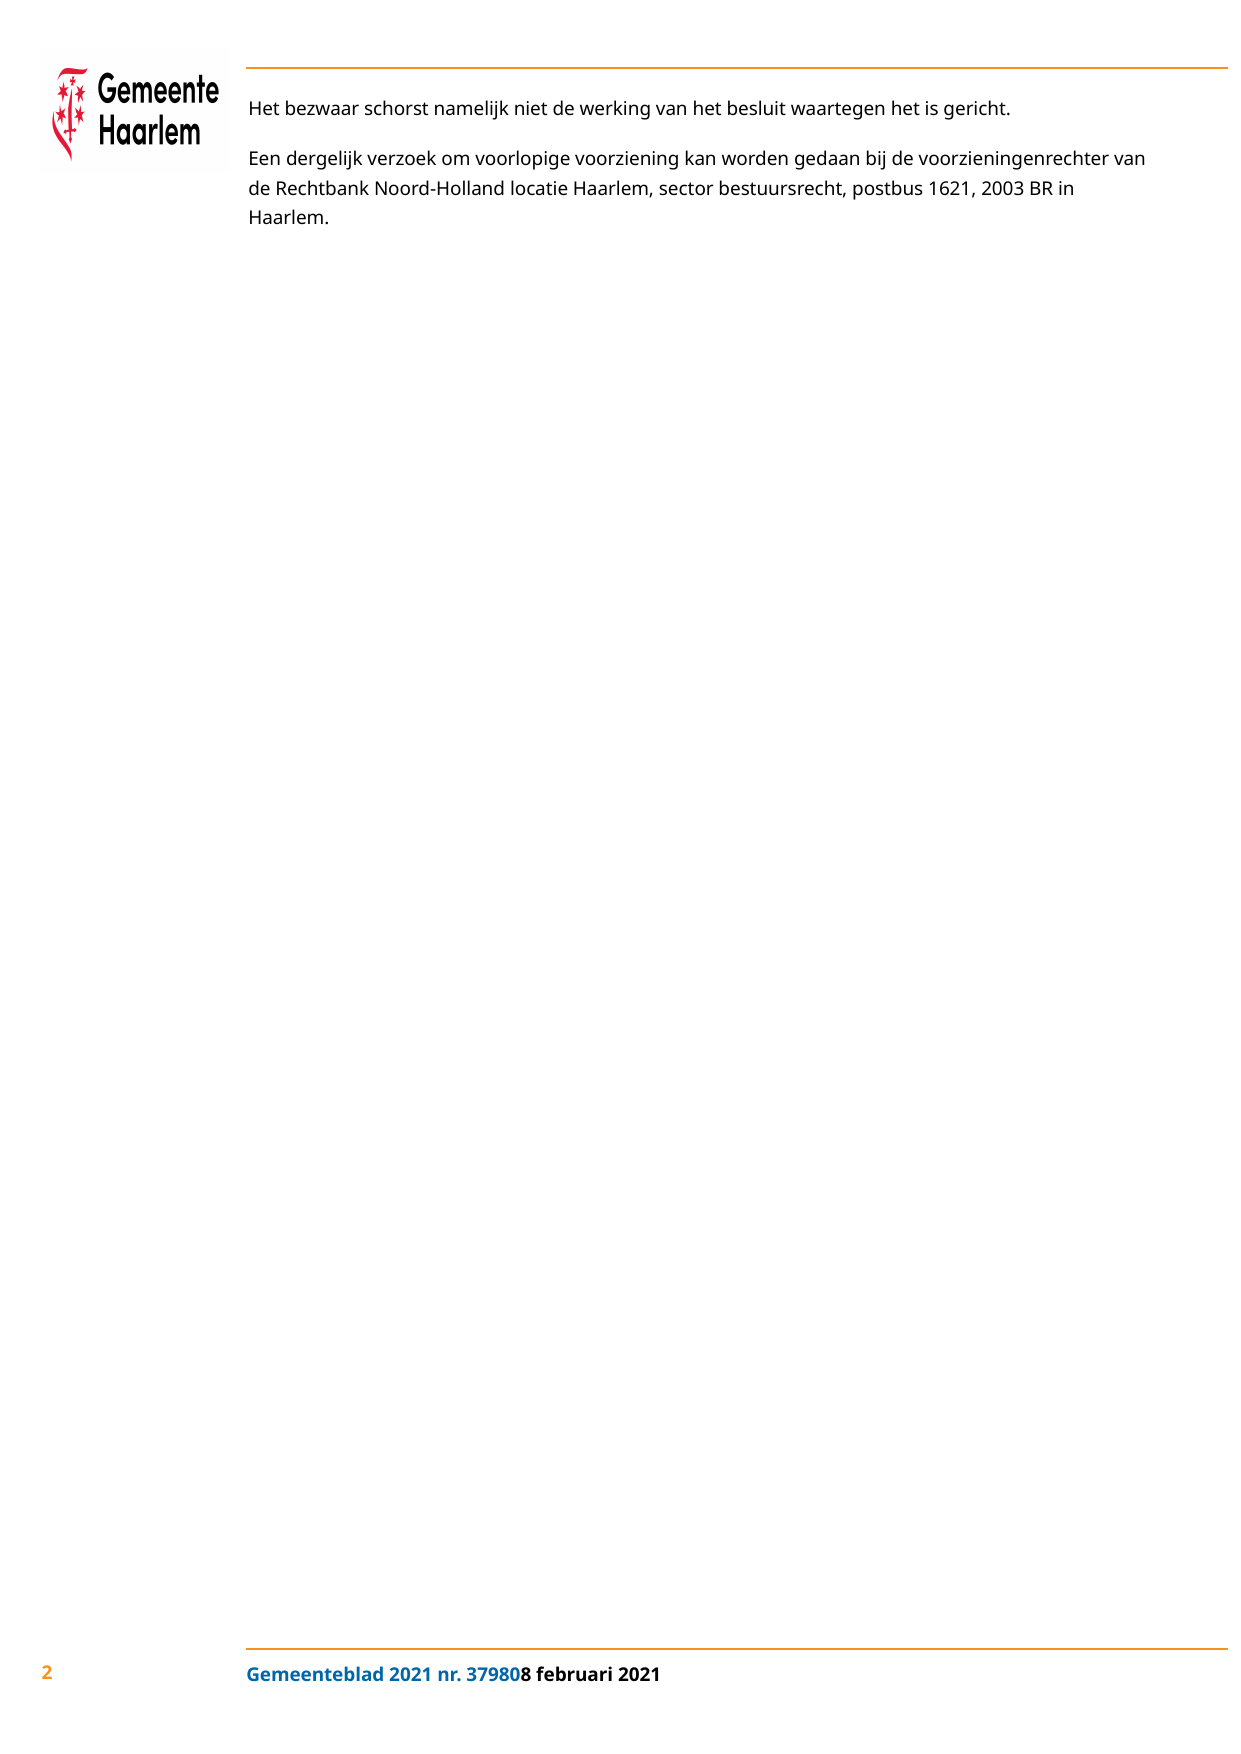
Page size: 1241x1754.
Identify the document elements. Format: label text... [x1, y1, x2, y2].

picture [41, 47, 231, 172]
text Het bezwaar schorst namelijk niet de werking van het besluit waartegen het is gericht. [248, 95, 1152, 121]
text Een dergelijk verzoek om voorlopige voorziening kan worden gedaan bij de voorzieningenrechter van de Rechtbank Noord-Holland locatie Haarlem, sector bestuursrecht, postbus 1621, 2003 BR in Haarlem. [248, 145, 1152, 230]
